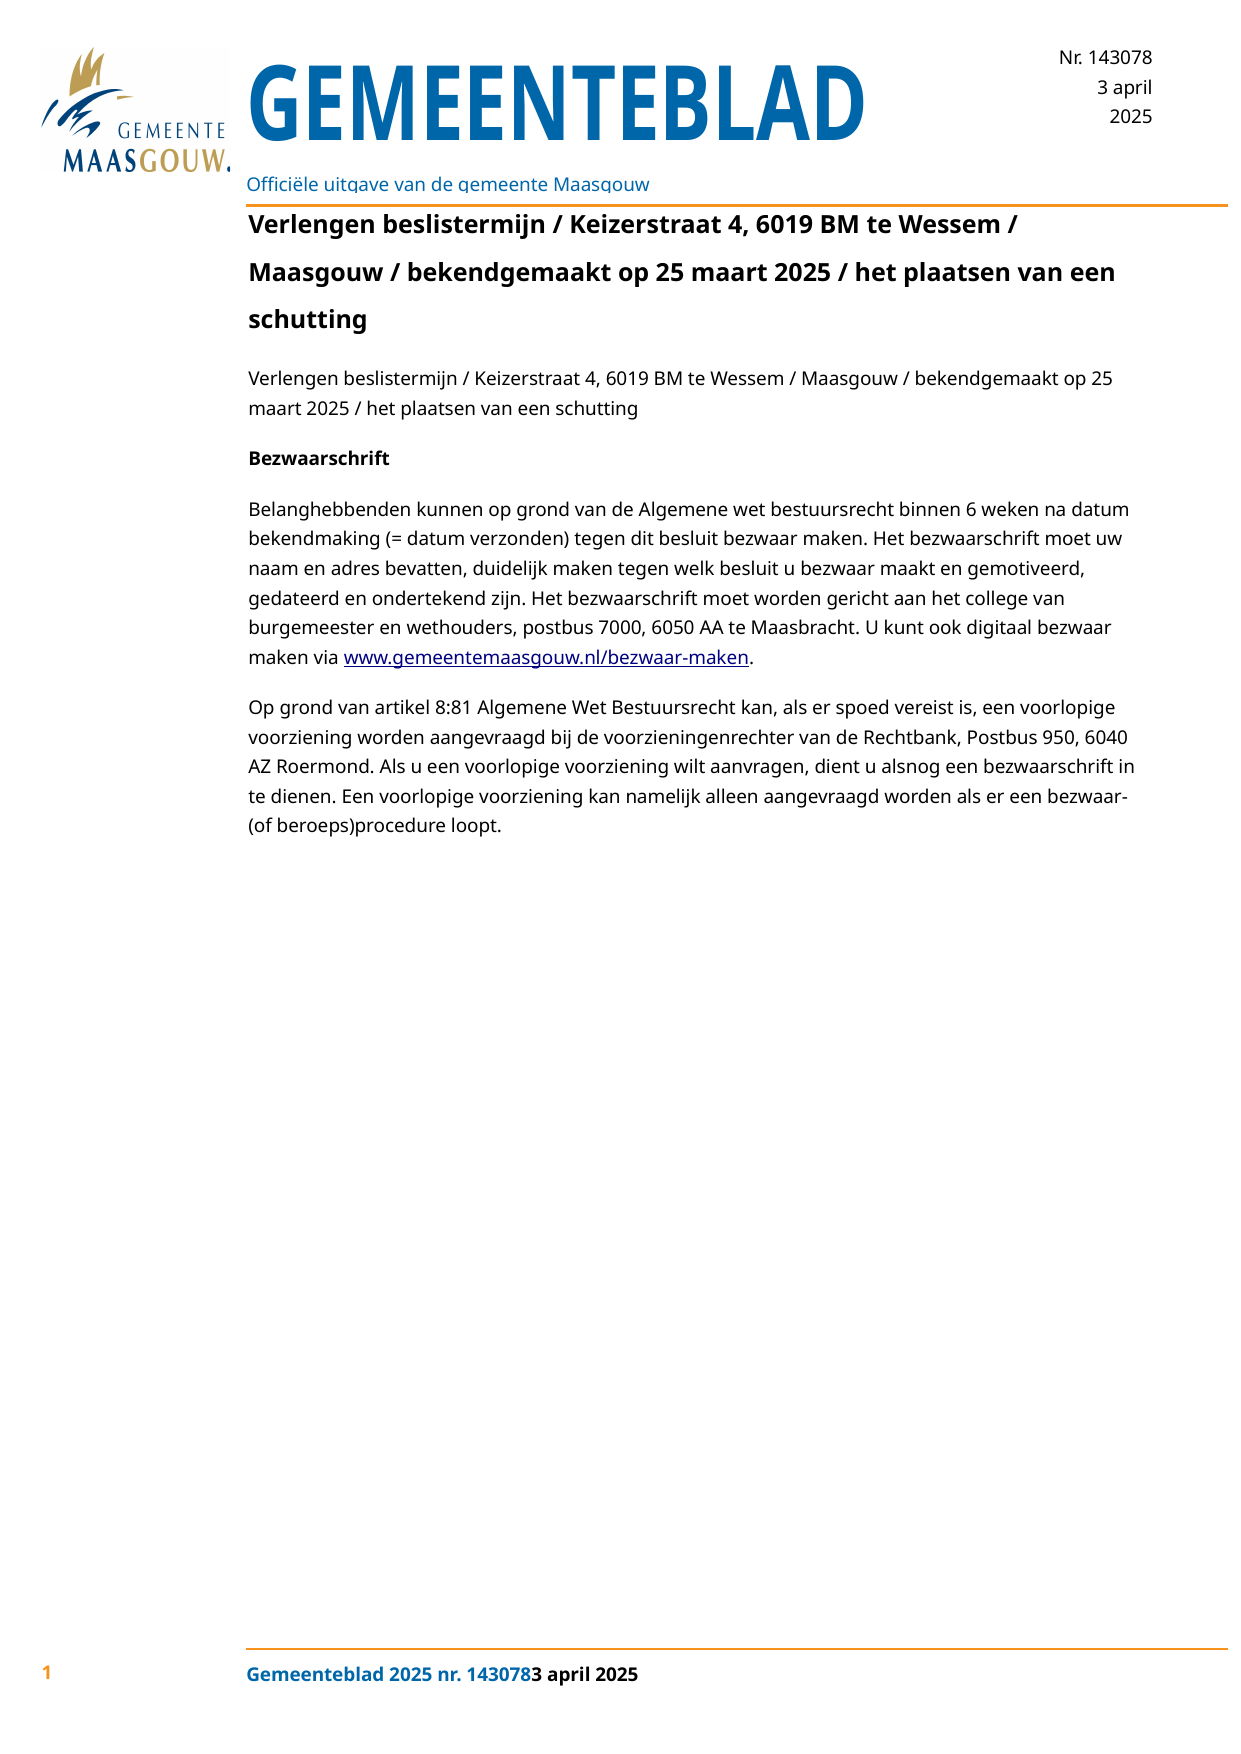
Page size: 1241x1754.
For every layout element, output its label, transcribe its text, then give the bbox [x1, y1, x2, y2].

text Belanghebbenden kunnen op grond van de Algemene wet bestuursrecht binnen 6 weken na datum bekendmaking (= datum verzonden) tegen dit besluit bezwaar maken. Het bezwaarschrift moet uw naam en adres bevatten, duidelijk maken tegen welk besluit u bezwaar maakt en gemotiveerd, gedateerd en ondertekend zijn. Het bezwaarschrift moet worden gericht aan het college van burgemeester en wethouders, postbus 7000, 6050 AA te Maasbracht. U kunt ook digitaal bezwaar maken via www.gemeentemaasgouw.nl/bezwaar-maken. [248, 496, 1152, 669]
text Bezwaarschrift [248, 446, 1152, 471]
picture [41, 47, 231, 172]
text Verlengen beslistermijn / Keizerstraat 4, 6019 BM te Wessem / Maasgouw / bekendgemaakt op 25 maart 2025 / het plaatsen van een schutting [248, 366, 1152, 421]
text Verlengen beslistermijn / Keizerstraat 4, 6019 BM te Wessem / Maasgouw / bekendgemaakt op 25 maart 2025 / het plaatsen van een schutting [248, 207, 1152, 336]
text Op grond van artikel 8:81 Algemene Wet Bestuursrecht kan, als er spoed vereist is, een voorlopige voorziening worden aangevraagd bij de voorzieningenrechter van de Rechtbank, Postbus 950, 6040 AZ Roermond. Als u een voorlopige voorziening wilt aanvragen, dient u alsnog een bezwaarschrift in te dienen. Een voorlopige voorziening kan namelijk alleen aangevraagd worden als er een bezwaar- (of beroeps)procedure loopt. [248, 694, 1152, 838]
